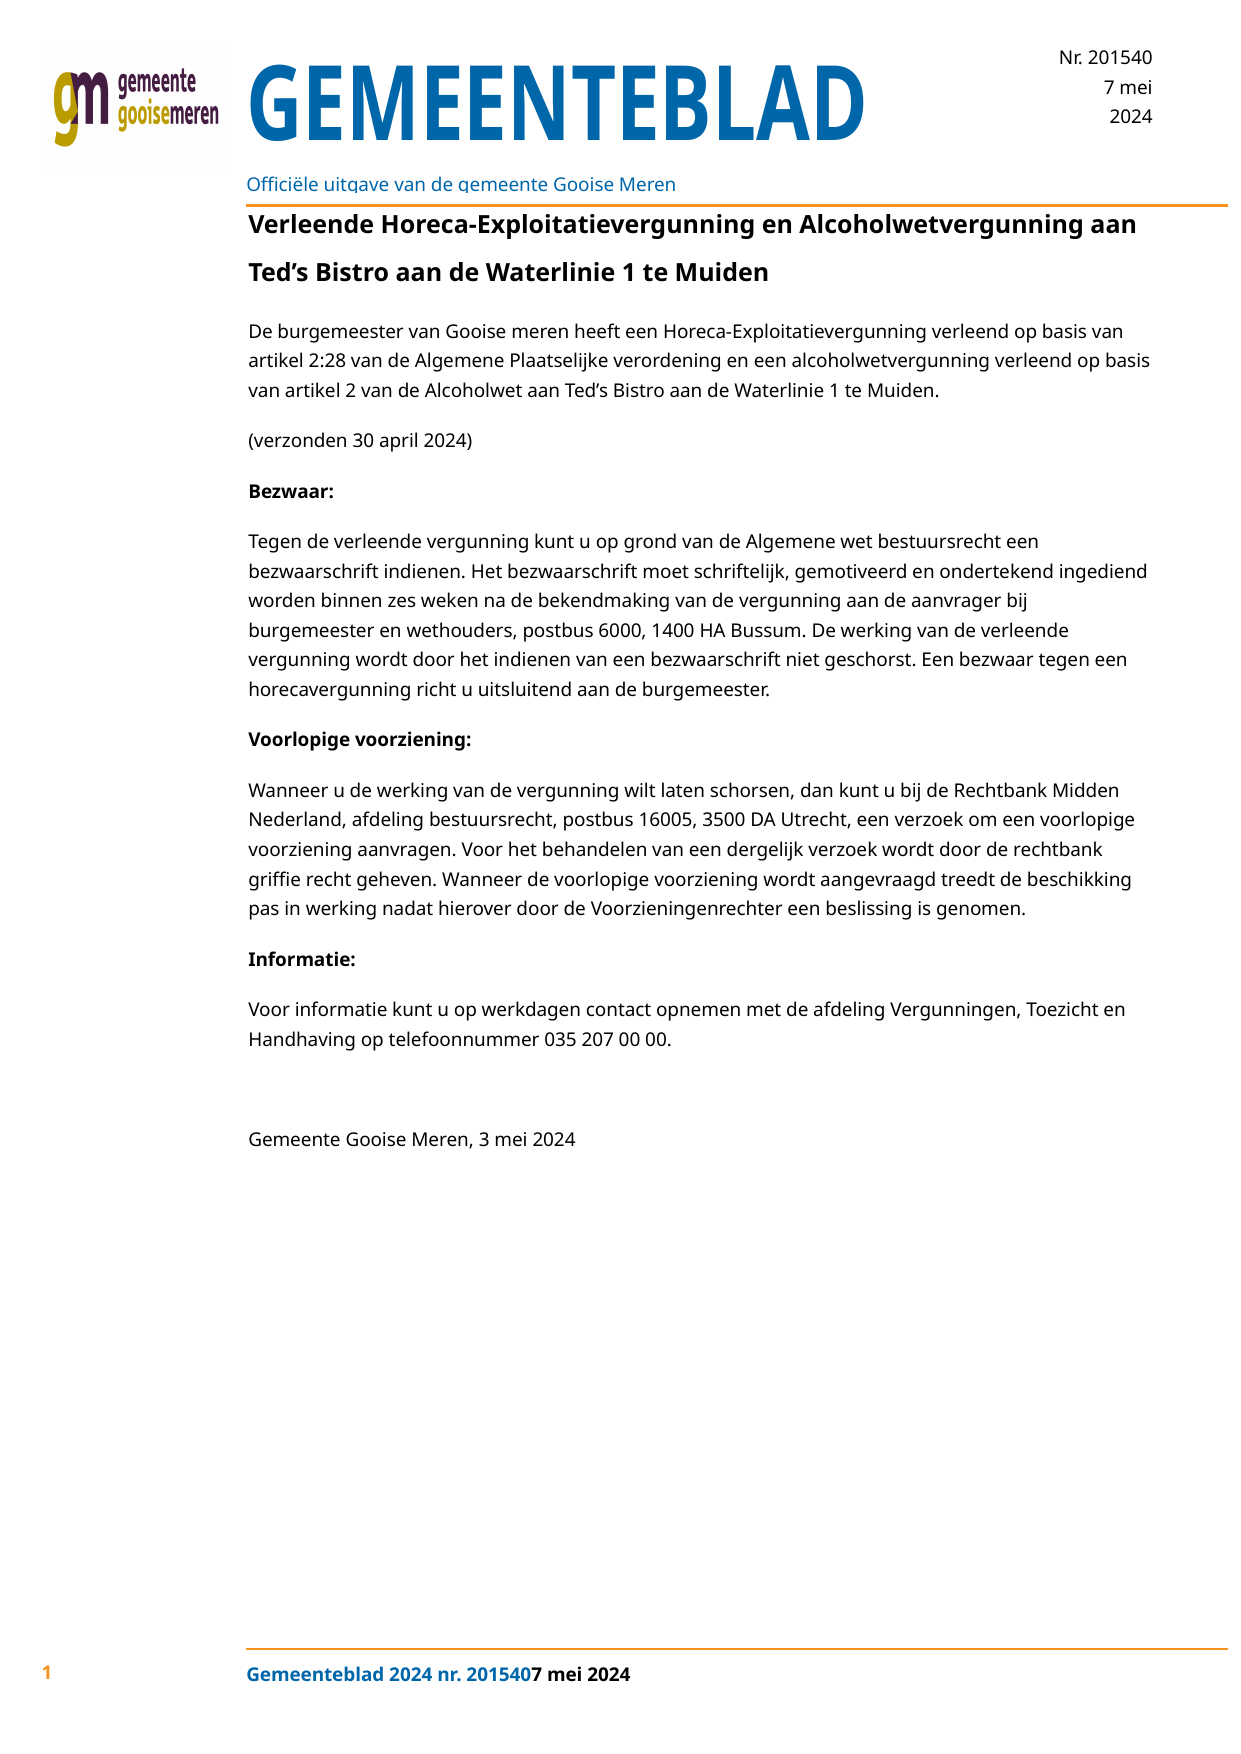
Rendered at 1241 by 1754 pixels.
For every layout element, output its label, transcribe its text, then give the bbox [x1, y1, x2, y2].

text Bezwaar: [248, 478, 1152, 504]
text Wanneer u de werking van de vergunning wilt laten schorsen, dan kunt u bij de Rechtbank Midden Nederland, afdeling bestuursrecht, postbus 16005, 3500 DA Utrecht, een verzoek om een voorlopige voorziening aanvragen. Voor het behandelen van een dergelijk verzoek wordt door de rechtbank griffie recht geheven. Wanneer de voorlopige voorziening wordt aangevraagd treedt de beschikking pas in werking nadat hierover door de Voorzieningenrechter een beslissing is genomen. [248, 777, 1152, 921]
text Tegen de verleende vergunning kunt u op grond van de Algemene wet bestuursrecht een bezwaarschrift indienen. Het bezwaarschrift moet schriftelijk, gemotiveerd en ondertekend ingediend worden binnen zes weken na de bekendmaking van de vergunning aan de aanvrager bij burgemeester en wethouders, postbus 6000, 1400 HA Bussum. De werking van de verleende vergunning wordt door het indienen van een bezwaarschrift niet geschorst. Een bezwaar tegen een horecavergunning richt u uitsluitend aan de burgemeester. [248, 528, 1152, 702]
text Verleende Horeca-Exploitatievergunning en Alcoholwetvergunning aan Ted’s Bistro aan de Waterlinie 1 te Muiden [248, 207, 1152, 288]
text De burgemeester van Gooise meren heeft een Horeca-Exploitatievergunning verleend op basis van artikel 2:28 van de Algemene Plaatselijke verordening en een alcoholwetvergunning verleend op basis van artikel 2 van de Alcoholwet aan Ted’s Bistro aan de Waterlinie 1 te Muiden. [248, 318, 1152, 403]
text Voorlopige voorziening: [248, 727, 1152, 752]
picture [41, 47, 231, 172]
text Gemeente Gooise Meren, 3 mei 2024 [248, 1127, 1152, 1152]
text Informatie: [248, 946, 1152, 972]
text Voor informatie kunt u op werkdagen contact opnemen met de afdeling Vergunningen, Toezicht en Handhaving op telefoonnummer 035 207 00 00. [248, 996, 1152, 1052]
text (verzonden 30 april 2024) [248, 427, 1152, 453]
